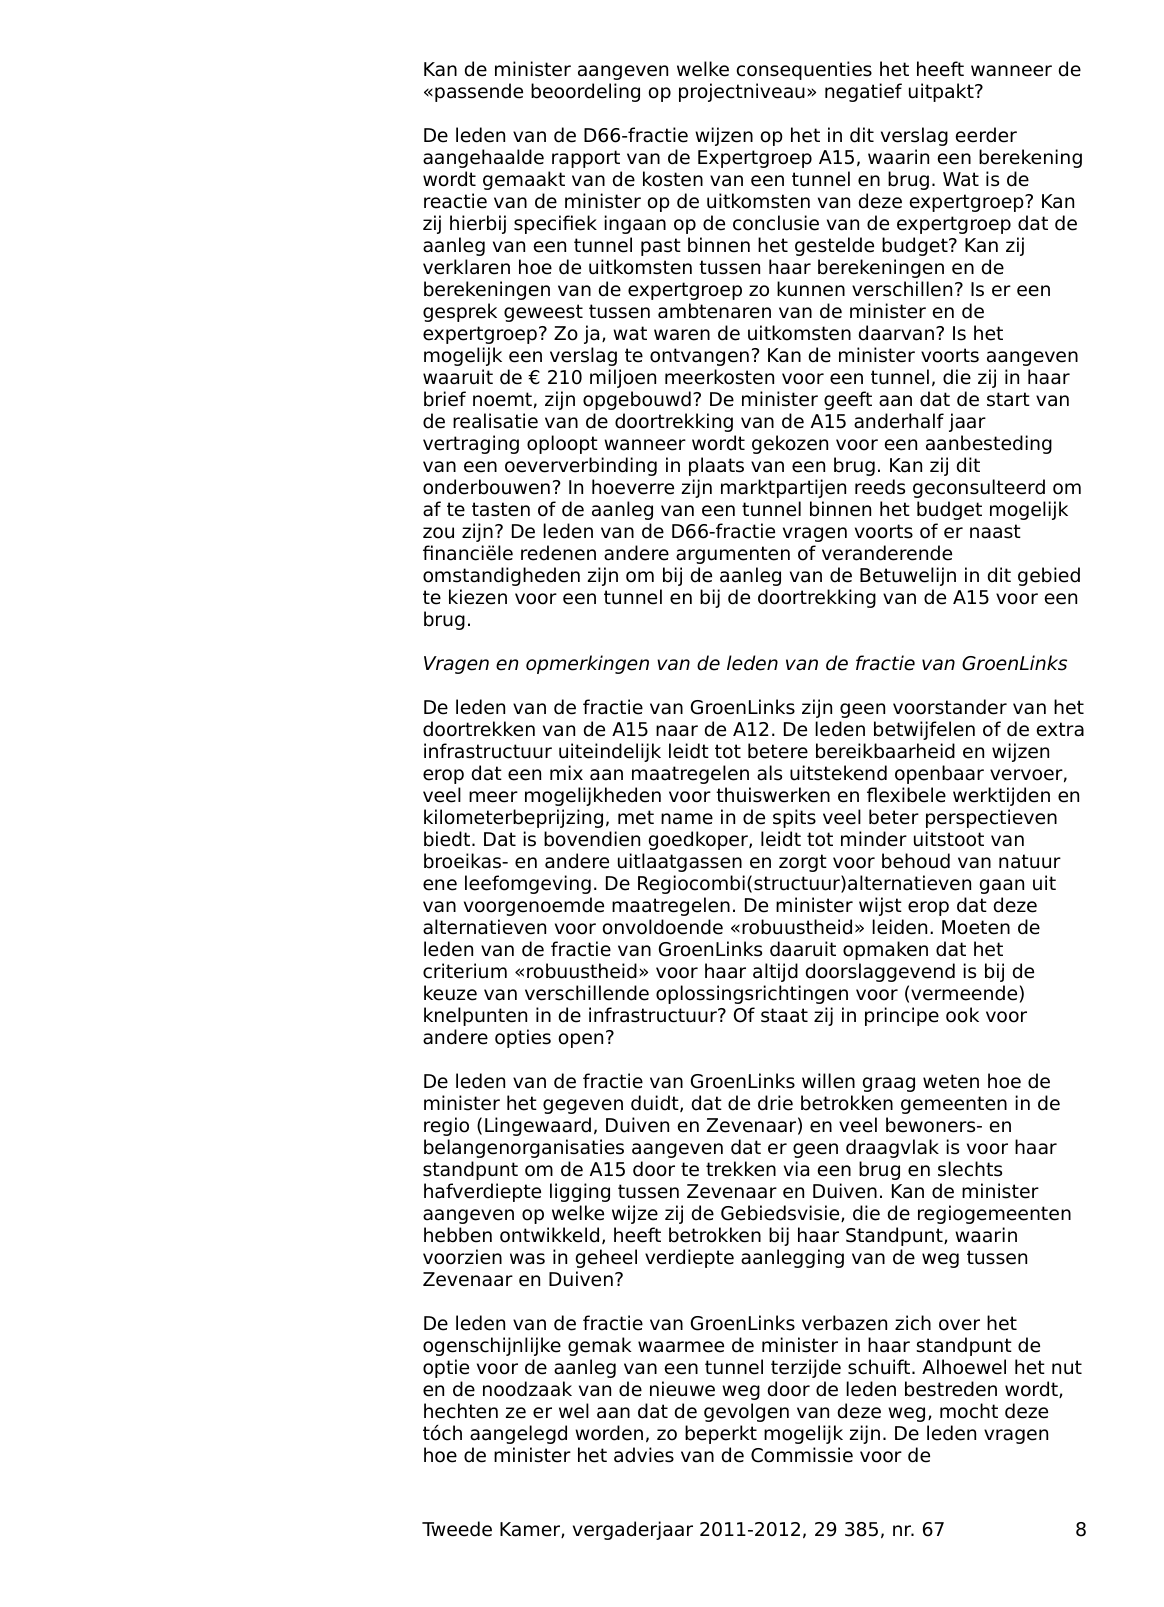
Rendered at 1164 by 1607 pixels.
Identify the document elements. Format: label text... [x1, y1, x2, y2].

subtitle Vragen en opmerkingen van de leden van de fractie van GroenLinks [422, 653, 1087, 675]
text De leden van de D66-fractie wijzen op het in dit verslag eerder aangehaalde rapport van de Expertgroep A15, waarin een berekening wordt gemaakt van de kosten van een tunnel en brug. Wat is de reactie van de minister op de uitkomsten van deze expertgroep? Kan zij hierbij specifiek ingaan op de conclusie van de expertgroep dat de aanleg van een tunnel past binnen het gestelde budget? Kan zij verklaren hoe de uitkomsten tussen haar berekeningen en de berekeningen van de expertgroep zo kunnen verschillen? Is er een gesprek geweest tussen ambtenaren van de minister en de expertgroep? Zo ja, wat waren de uitkomsten daarvan? Is het mogelijk een verslag te ontvangen? Kan de minister voorts aangeven waaruit de € 210 miljoen meerkosten voor een tunnel, die zij in haar brief noemt, zijn opgebouwd? De minister geeft aan dat de start van de realisatie van de doortrekking van de A15 anderhalf jaar vertraging oploopt wanneer wordt gekozen voor een aanbesteding van een oeververbinding in plaats van een brug. Kan zij dit onderbouwen? In hoeverre zijn marktpartijen reeds geconsulteerd om af te tasten of de aanleg van een tunnel binnen het budget mogelijk zou zijn? De leden van de D66-fractie vragen voorts of er naast financiële redenen andere argumenten of veranderende omstandigheden zijn om bij de aanleg van de Betuwelijn in dit gebied te kiezen voor een tunnel en bij de doortrekking van de A15 voor een brug. [422, 125, 1087, 631]
text Kan de minister aangeven welke consequenties het heeft wanneer de «passende beoordeling op projectniveau» negatief uitpakt? [422, 59, 1087, 103]
text De leden van de fractie van GroenLinks zijn geen voorstander van het doortrekken van de A15 naar de A12. De leden betwijfelen of de extra infrastructuur uiteindelijk leidt tot betere bereikbaarheid en wijzen erop dat een mix aan maatregelen als uitstekend openbaar vervoer, veel meer mogelijkheden voor thuiswerken en flexibele werktijden en kilometerbeprijzing, met name in de spits veel beter perspectieven biedt. Dat is bovendien goedkoper, leidt tot minder uitstoot van broeikas- en andere uitlaatgassen en zorgt voor behoud van natuur ene leefomgeving. De Regiocombi(structuur)alternatieven gaan uit van voorgenoemde maatregelen. De minister wijst erop dat deze alternatieven voor onvoldoende «robuustheid» leiden. Moeten de leden van de fractie van GroenLinks daaruit opmaken dat het criterium «robuustheid» voor haar altijd doorslaggevend is bij de keuze van verschillende oplossingsrichtingen voor (vermeende) knelpunten in de infrastructuur? Of staat zij in principe ook voor andere opties open? [422, 697, 1087, 1049]
text De leden van de fractie van GroenLinks verbazen zich over het ogenschijnlijke gemak waarmee de minister in haar standpunt de optie voor de aanleg van een tunnel terzijde schuift. Alhoewel het nut en de noodzaak van de nieuwe weg door de leden bestreden wordt, hechten ze er wel aan dat de gevolgen van deze weg, mocht deze tóch aangelegd worden, zo beperkt mogelijk zijn. De leden vragen hoe de minister het advies van de Commissie voor de [422, 1313, 1087, 1467]
text De leden van de fractie van GroenLinks willen graag weten hoe de minister het gegeven duidt, dat de drie betrokken gemeenten in de regio (Lingewaard, Duiven en Zevenaar) en veel bewoners- en belangenorganisaties aangeven dat er geen draagvlak is voor haar standpunt om de A15 door te trekken via een brug en slechts hafverdiepte ligging tussen Zevenaar en Duiven. Kan de minister aangeven op welke wijze zij de Gebiedsvisie, die de regiogemeenten hebben ontwikkeld, heeft betrokken bij haar Standpunt, waarin voorzien was in geheel verdiepte aanlegging van de weg tussen Zevenaar en Duiven? [422, 1071, 1087, 1291]
